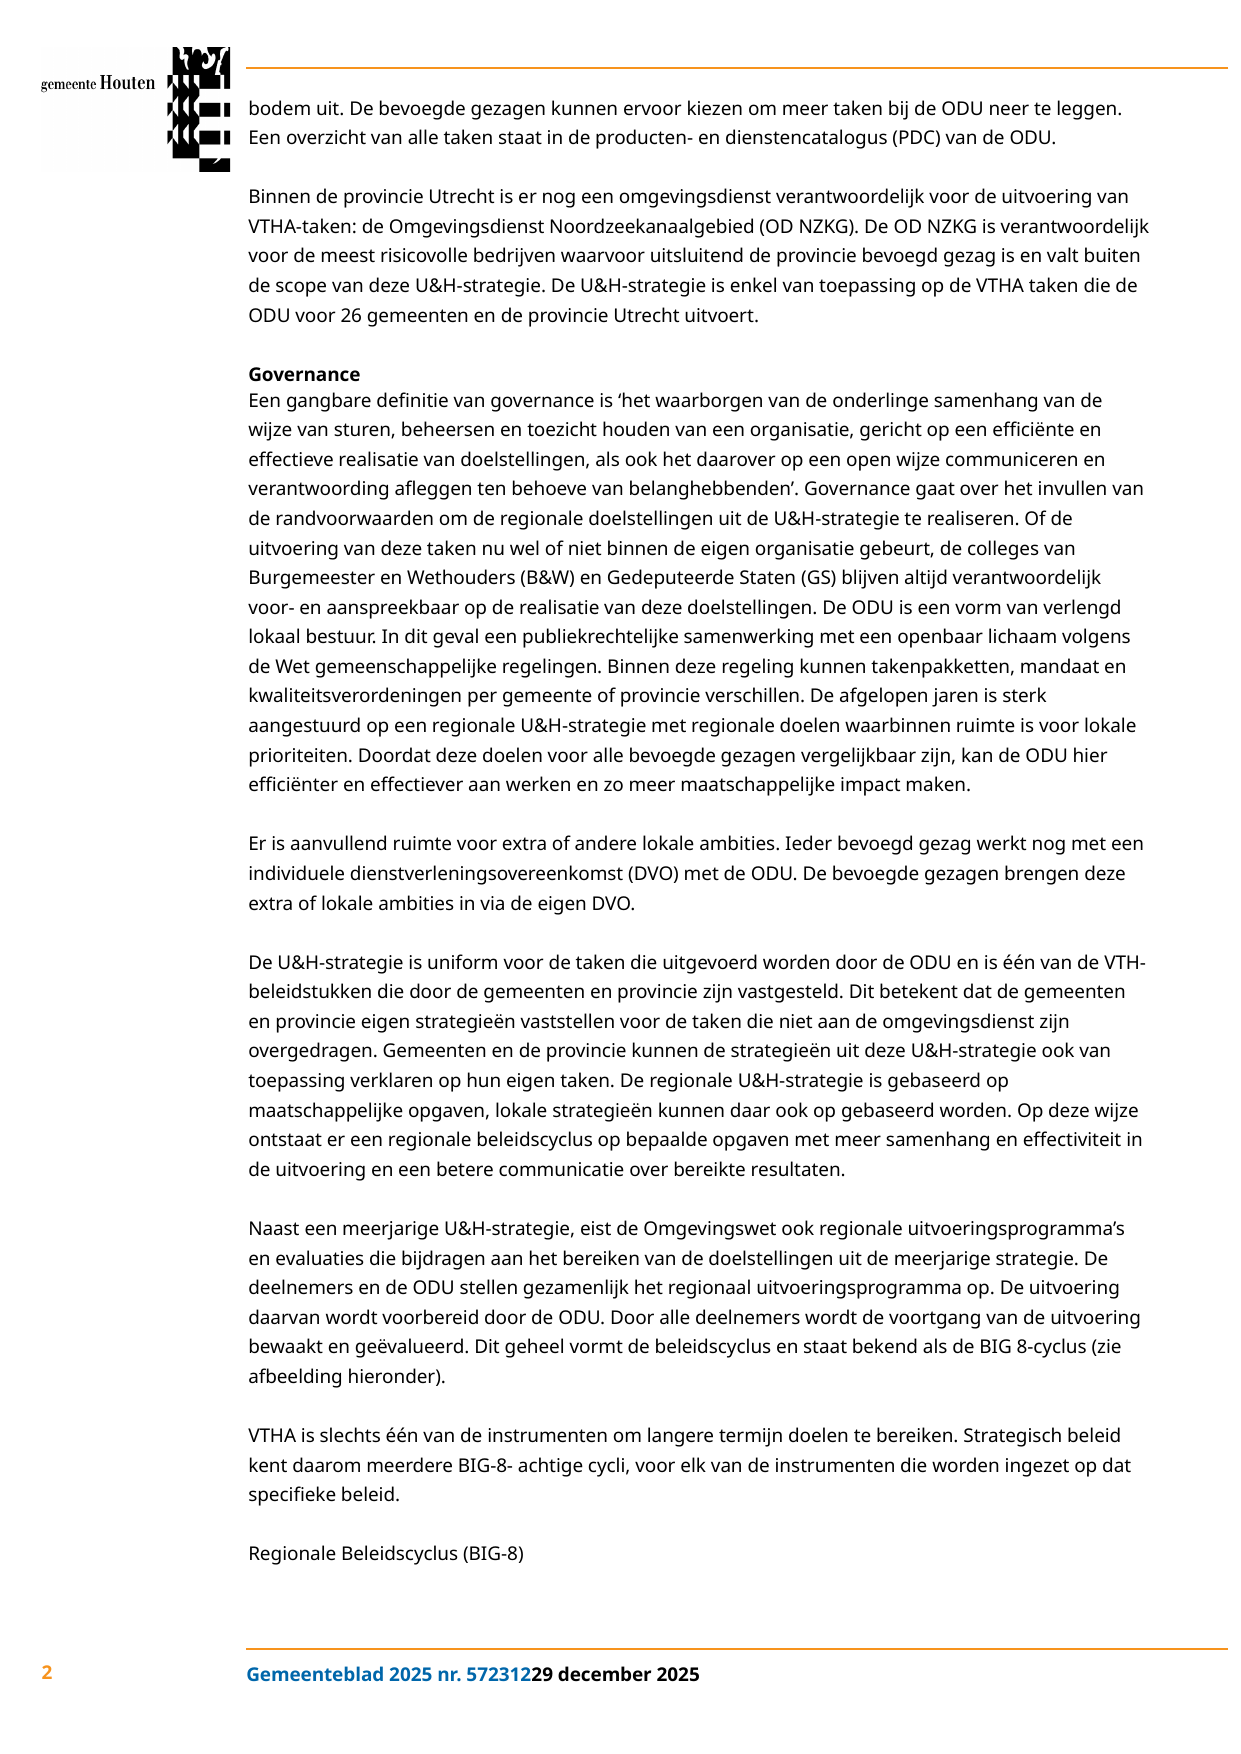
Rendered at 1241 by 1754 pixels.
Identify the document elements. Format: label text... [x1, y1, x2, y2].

text bodem uit. De bevoegde gezagen kunnen ervoor kiezen om meer taken bij de ODU neer te leggen. Een overzicht van alle taken staat in de producten- en dienstencatalogus (PDC) van de ODU. [248, 95, 1152, 150]
text De U&H-strategie is uniform voor de taken die uitgevoerd worden door de ODU en is één van de VTH-beleidstukken die door de gemeenten en provincie zijn vastgesteld. Dit betekent dat de gemeenten en provincie eigen strategieën vaststellen voor de taken die niet aan de omgevingsdienst zijn overgedragen. Gemeenten en de provincie kunnen de strategieën uit deze U&H-strategie ook van toepassing verklaren op hun eigen taken. De regionale U&H-strategie is gebaseerd op maatschappelijke opgaven, lokale strategieën kunnen daar ook op gebaseerd worden. Op deze wijze ontstaat er een regionale beleidscyclus op bepaalde opgaven met meer samenhang en effectiviteit in de uitvoering en een betere communicatie over bereikte resultaten. [248, 949, 1152, 1182]
text Een gangbare definitie van governance is ‘het waarborgen van de onderlinge samenhang van de wijze van sturen, beheersen en toezicht houden van een organisatie, gericht op een efficiënte en effectieve realisatie van doelstellingen, als ook het daarover op een open wijze communiceren en verantwoording afleggen ten behoeve van belanghebbenden’. Governance gaat over het invullen van de randvoorwaarden om de regionale doelstellingen uit de U&H-strategie te realiseren. Of de uitvoering van deze taken nu wel of niet binnen de eigen organisatie gebeurt, de colleges van Burgemeester en Wethouders (B&W) en Gedeputeerde Staten (GS) blijven altijd verantwoordelijk voor- en aanspreekbaar op de realisatie van deze doelstellingen. De ODU is een vorm van verlengd lokaal bestuur. In dit geval een publiekrechtelijke samenwerking met een openbaar lichaam volgens de Wet gemeenschappelijke regelingen. Binnen deze regeling kunnen takenpakketten, mandaat en kwaliteitsverordeningen per gemeente of provincie verschillen. De afgelopen jaren is sterk aangestuurd op een regionale U&H-strategie met regionale doelen waarbinnen ruimte is voor lokale prioriteiten. Doordat deze doelen voor alle bevoegde gezagen vergelijkbaar zijn, kan de ODU hier efficiënter en effectiever aan werken en zo meer maatschappelijke impact maken. [248, 387, 1152, 797]
text Governance [248, 361, 1152, 387]
picture [41, 47, 231, 172]
text Er is aanvullend ruimte voor extra of andere lokale ambities. Ieder bevoegd gezag werkt nog met een individuele dienstverleningsovereenkomst (DVO) met de ODU. De bevoegde gezagen brengen deze extra of lokale ambities in via de eigen DVO. [248, 831, 1152, 915]
text Binnen de provincie Utrecht is er nog een omgevingsdienst verantwoordelijk voor de uitvoering van VTHA-taken: de Omgevingsdienst Noordzeekanaalgebied (OD NZKG). De OD NZKG is verantwoordelijk voor de meest risicovolle bedrijven waarvoor uitsluitend de provincie bevoegd gezag is en valt buiten de scope van deze U&H-strategie. De U&H-strategie is enkel van toepassing op de VTHA taken die de ODU voor 26 gemeenten en de provincie Utrecht uitvoert. [248, 183, 1152, 328]
text Naast een meerjarige U&H-strategie, eist de Omgevingswet ook regionale uitvoeringsprogramma’s en evaluaties die bijdragen aan het bereiken van de doelstellingen uit de meerjarige strategie. De deelnemers en de ODU stellen gezamenlijk het regionaal uitvoeringsprogramma op. De uitvoering daarvan wordt voorbereid door de ODU. Door alle deelnemers wordt de voortgang van de uitvoering bewaakt en geëvalueerd. Dit geheel vormt de beleidscyclus en staat bekend als de BIG 8-cyclus (zie afbeelding hieronder). [248, 1215, 1152, 1389]
text Regionale Beleidscyclus (BIG-8) [248, 1541, 1152, 1566]
text VTHA is slechts één van de instrumenten om langere termijn doelen te bereiken. Strategisch beleid kent daarom meerdere BIG-8- achtige cycli, voor elk van de instrumenten die worden ingezet op dat specifieke beleid. [248, 1422, 1152, 1507]
